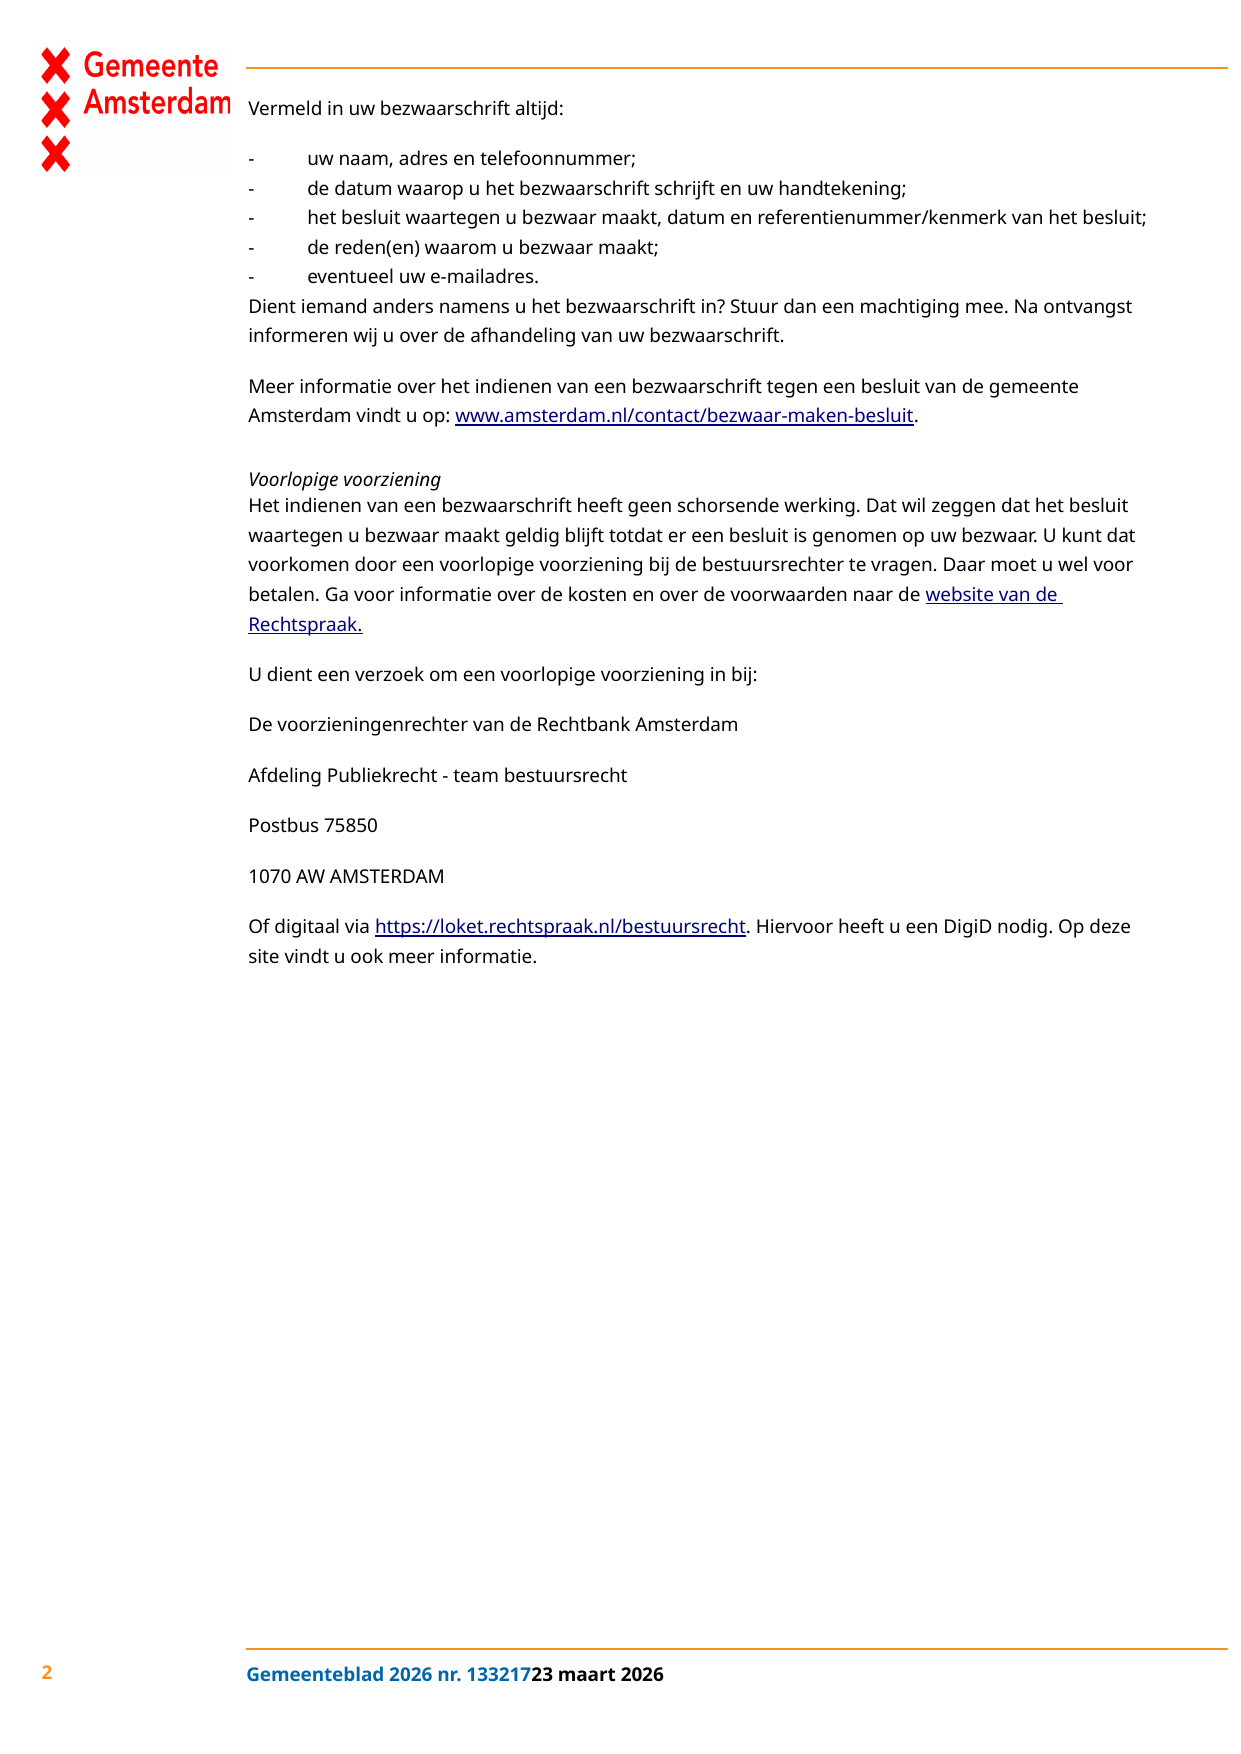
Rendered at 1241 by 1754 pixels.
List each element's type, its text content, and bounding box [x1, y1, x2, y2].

list het besluit waartegen u bezwaar maakt, datum en referentienummer/kenmerk van het besluit; [248, 204, 1152, 230]
list uw naam, adres en telefoonnummer; [248, 145, 1152, 171]
text Of digitaal via https://loket.rechtspraak.nl/bestuursrecht. Hiervoor heeft u een DigiD nodig. Op deze site vindt u ook meer informatie. [248, 913, 1152, 968]
list de datum waarop u het bezwaarschrift schrijft en uw handtekening; [248, 175, 1152, 201]
picture [41, 47, 231, 172]
list eventueel uw e-mailadres. [248, 263, 1152, 289]
text U dient een verzoek om een voorlopige voorziening in bij: [248, 661, 1152, 687]
text Vermeld in uw bezwaarschrift altijd: [248, 95, 1152, 121]
text De voorzieningenrechter van de Rechtbank Amsterdam [248, 712, 1152, 737]
list de reden(en) waarom u bezwaar maakt; [248, 234, 1152, 260]
text Voorlopige voorziening [248, 467, 1152, 492]
text Meer informatie over het indienen van een bezwaarschrift tegen een besluit van de gemeente Amsterdam vindt u op: www.amsterdam.nl/contact/bezwaar-maken-besluit. [248, 373, 1152, 428]
text 1070 AW AMSTERDAM [248, 863, 1152, 888]
text Postbus 75850 [248, 812, 1152, 838]
text Dient iemand anders namens u het bezwaarschrift in? Stuur dan een machtiging mee. Na ontvangst informeren wij u over de afhandeling van uw bezwaarschrift. [248, 293, 1152, 348]
text Afdeling Publiekrecht - team bestuursrecht [248, 762, 1152, 788]
text Het indienen van een bezwaarschrift heeft geen schorsende werking. Dat wil zeggen dat het besluit waartegen u bezwaar maakt geldig blijft totdat er een besluit is genomen op uw bezwaar. U kunt dat voorkomen door een voorlopige voorziening bij de bestuursrechter te vragen. Daar moet u wel voor betalen. Ga voor informatie over de kosten en over de voorwaarden naar de website van de Rechtspraak. [248, 492, 1152, 636]
